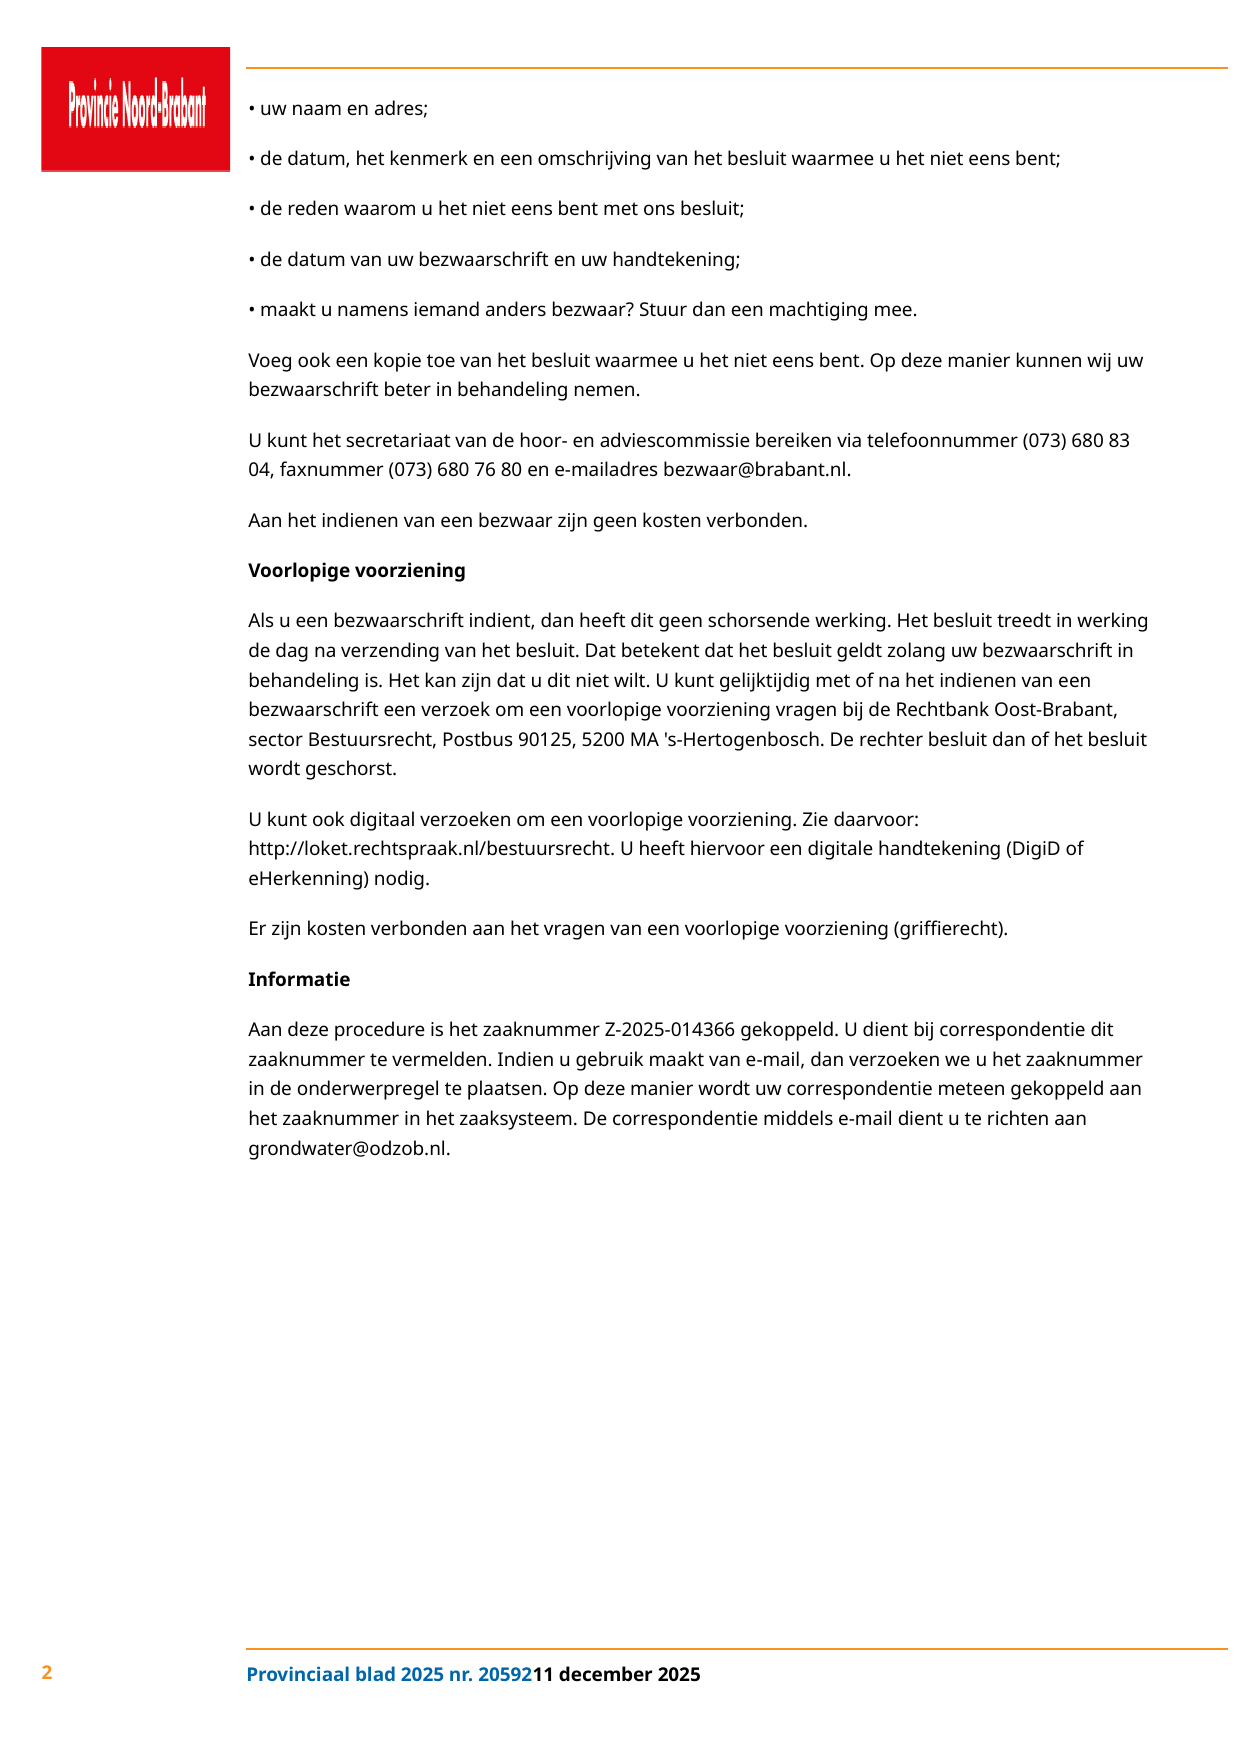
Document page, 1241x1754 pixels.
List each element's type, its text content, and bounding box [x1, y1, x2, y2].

text Er zijn kosten verbonden aan het vragen van een voorlopige voorziening (griffierecht). [248, 916, 1152, 941]
text • de datum van uw bezwaarschrift en uw handtekening; [248, 246, 1152, 272]
text Als u een bezwaarschrift indient, dan heeft dit geen schorsende werking. Het besluit treedt in werking de dag na verzending van het besluit. Dat betekent dat het besluit geldt zolang uw bezwaarschrift in behandeling is. Het kan zijn dat u dit niet wilt. U kunt gelijktijdig met of na het indienen van een bezwaarschrift een verzoek om een voorlopige voorziening vragen bij de Rechtbank Oost-Brabant, sector Bestuursrecht, Postbus 90125, 5200 MA 's‑Hertogenbosch. De rechter besluit dan of het besluit wordt geschorst. [248, 608, 1152, 781]
text • uw naam en adres; [248, 95, 1152, 121]
text U kunt ook digitaal verzoeken om een voorlopige voorziening. Zie daarvoor: http://loket.rechtspraak.nl/bestuursrecht. U heeft hiervoor een digitale handtekening (DigiD of eHerkenning) nodig. [248, 806, 1152, 891]
text • maakt u namens iemand anders bezwaar? Stuur dan een machtiging mee. [248, 296, 1152, 322]
text Voeg ook een kopie toe van het besluit waarmee u het niet eens bent. Op deze manier kunnen wij uw bezwaarschrift beter in behandeling nemen. [248, 347, 1152, 402]
text Aan deze procedure is het zaaknummer Z-2025-014366 gekoppeld. U dient bij correspondentie dit zaaknummer te vermelden. Indien u gebruik maakt van e-mail, dan verzoeken we u het zaaknummer in de onderwerpregel te plaatsen. Op deze manier wordt uw correspondentie meteen gekoppeld aan het zaaknummer in het zaaksysteem. De correspondentie middels e-mail dient u te richten aan grondwater@odzob.nl. [248, 1016, 1152, 1161]
text Voorlopige voorziening [248, 557, 1152, 583]
text • de reden waarom u het niet eens bent met ons besluit; [248, 196, 1152, 221]
text Informatie [248, 966, 1152, 992]
text U kunt het secretariaat van de hoor- en adviescommissie bereiken via telefoonnummer (073) 680 83 04, faxnummer (073) 680 76 80 en e-mailadres bezwaar@brabant.nl. [248, 427, 1152, 482]
text Aan het indienen van een bezwaar zijn geen kosten verbonden. [248, 507, 1152, 533]
text • de datum, het kenmerk en een omschrijving van het besluit waarmee u het niet eens bent; [248, 145, 1152, 171]
picture [41, 47, 231, 172]
